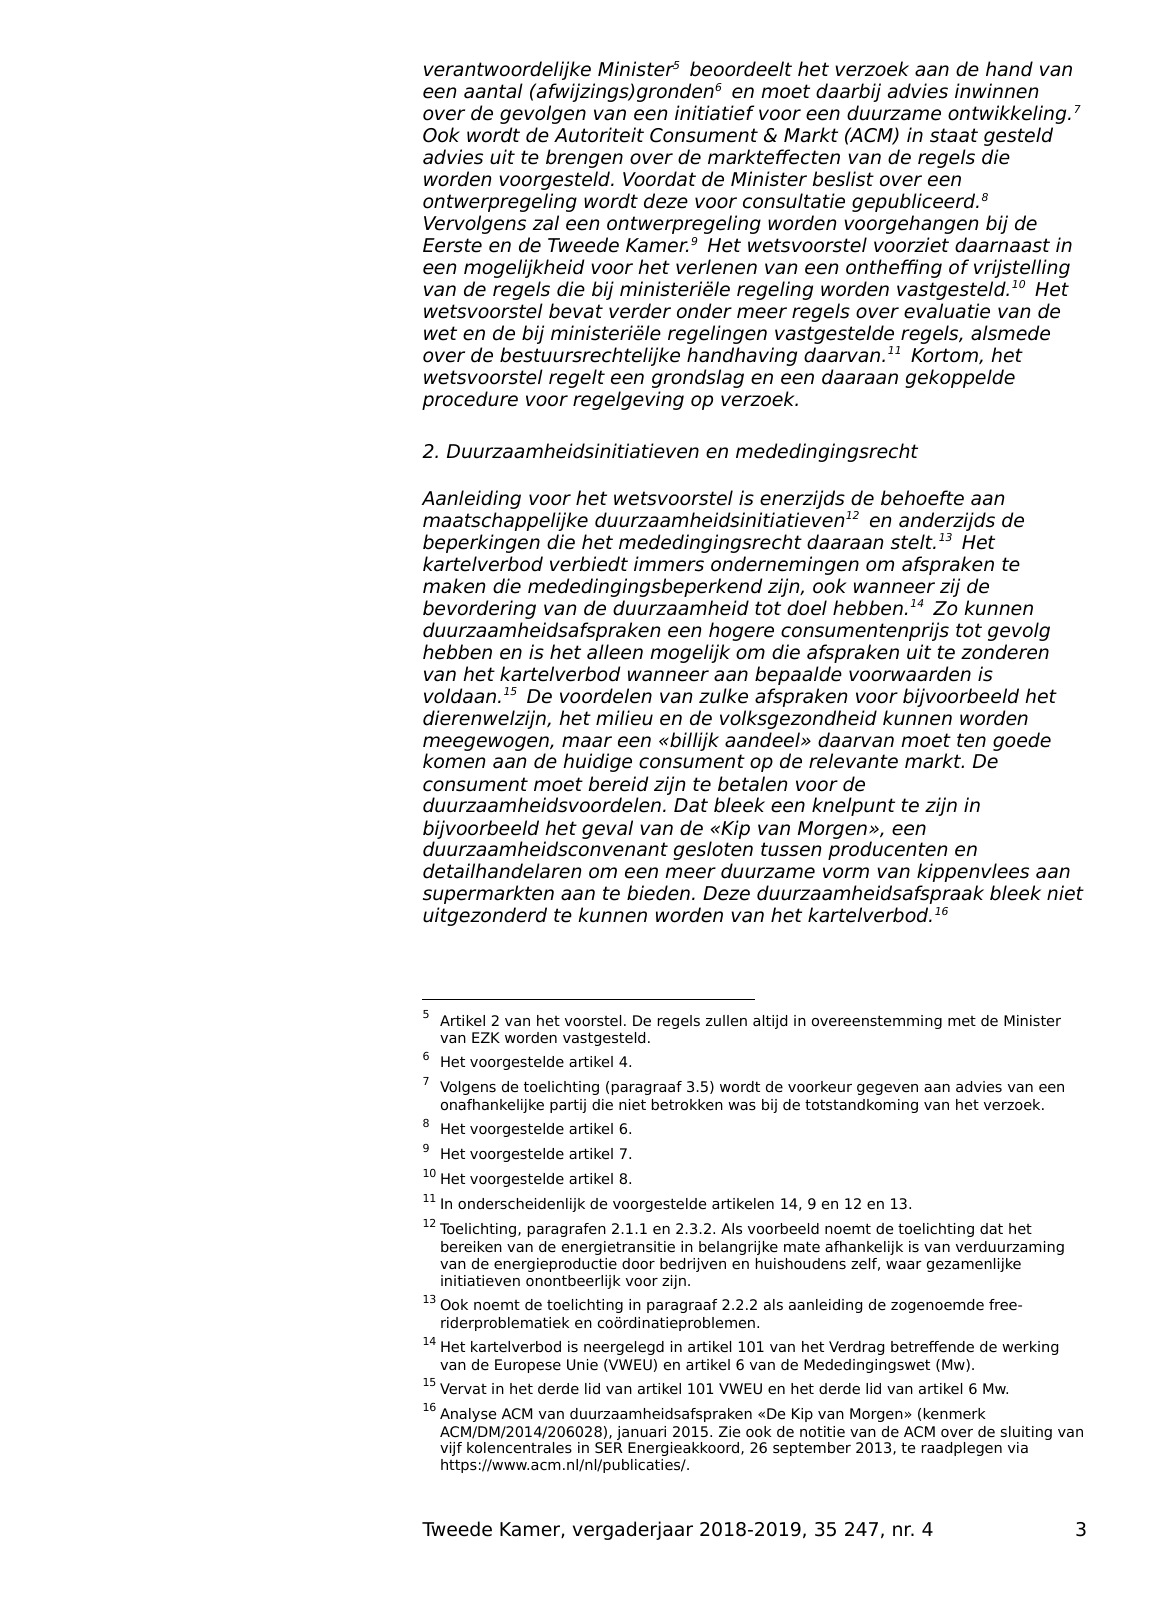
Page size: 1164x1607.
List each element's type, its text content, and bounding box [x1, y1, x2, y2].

text Artikel 2 van het voorstel. De regels zullen altijd in overeenstemming met de Minister van EZK worden vastgesteld. [422, 1008, 1087, 1047]
text Het voorgestelde artikel 7. [422, 1142, 1087, 1164]
text Vervat in het derde lid van artikel 101 VWEU en het derde lid van artikel 6 Mw. [422, 1377, 1087, 1399]
text Het voorgestelde artikel 6. [422, 1117, 1087, 1139]
subtitle 2. Duurzaamheidsinitiatieven en mededingingsrecht [422, 441, 1087, 463]
text Toelichting, paragrafen 2.1.1 en 2.3.2. Als voorbeeld noemt de toelichting dat het bereiken van de energietransitie in belangrijke mate afhankelijk is van verduurzaming van de energieproductie door bedrijven en huishoudens zelf, waar gezamenlijke initiatieven onontbeerlijk voor zijn. [422, 1217, 1087, 1290]
text Volgens de toelichting (paragraaf 3.5) wordt de voorkeur gegeven aan advies van een onafhankelijke partij die niet betrokken was bij de totstandkoming van het verzoek. [422, 1075, 1087, 1114]
text Het kartelverbod is neergelegd in artikel 101 van het Verdrag betreffende de werking van de Europese Unie (VWEU) en artikel 6 van de Mededingingswet (Mw). [422, 1335, 1087, 1374]
text In onderscheidenlijk de voorgestelde artikelen 14, 9 en 12 en 13. [422, 1192, 1087, 1214]
text Ook noemt de toelichting in paragraaf 2.2.2 als aanleiding de zogenoemde free-riderproblematiek en coördinatieproblemen. [422, 1293, 1087, 1332]
text Analyse ACM van duurzaamheidsafspraken «De Kip van Morgen» (kenmerk ACM/DM/2014/206028), januari 2015. Zie ook de notitie van de ACM over de sluiting van vijf kolencentrales in SER Energieakkoord, 26 september 2013, te raadplegen via https://www.acm.nl/nl/publicaties/. [422, 1402, 1087, 1474]
text Aanleiding voor het wetsvoorstel is enerzijds de behoefte aan maatschappelijke duurzaamheidsinitiatieven en anderzijds de beperkingen die het mededingingsrecht daaraan stelt. Het kartelverbod verbiedt immers ondernemingen om afspraken te maken die mededingingsbeperkend zijn, ook wanneer zij de bevordering van de duurzaamheid tot doel hebben. Zo kunnen duurzaamheidsafspraken een hogere consumentenprijs tot gevolg hebben en is het alleen mogelijk om die afspraken uit te zonderen van het kartelverbod wanneer aan bepaalde voorwaarden is voldaan. De voordelen van zulke afspraken voor bijvoorbeeld het dierenwelzijn, het milieu en de volksgezondheid kunnen worden meegewogen, maar een «billijk aandeel» daarvan moet ten goede komen aan de huidige consument op de relevante markt. De consument moet bereid zijn te betalen voor de duurzaamheidsvoordelen. Dat bleek een knelpunt te zijn in bijvoorbeeld het geval van de «Kip van Morgen», een duurzaamheidsconvenant gesloten tussen producenten en detailhandelaren om een meer duurzame vorm van kippenvlees aan supermarkten aan te bieden. Deze duurzaamheidsafspraak bleek niet uitgezonderd te kunnen worden van het kartelverbod. [422, 488, 1087, 927]
text Het voorgestelde artikel 4. [422, 1050, 1087, 1072]
text Het voorgestelde artikel 8. [422, 1167, 1087, 1189]
text verantwoordelijke Minister beoordeelt het verzoek aan de hand van een aantal (afwijzings)gronden en moet daarbij advies inwinnen over de gevolgen van een initiatief voor een duurzame ontwikkeling. Ook wordt de Autoriteit Consument & Markt (ACM) in staat gesteld advies uit te brengen over de markteffecten van de regels die worden voorgesteld. Voordat de Minister beslist over een ontwerpregeling wordt deze voor consultatie gepubliceerd. Vervolgens zal een ontwerpregeling worden voorgehangen bij de Eerste en de Tweede Kamer. Het wetsvoorstel voorziet daarnaast in een mogelijkheid voor het verlenen van een ontheffing of vrijstelling van de regels die bij ministeriële regeling worden vastgesteld. Het wetsvoorstel bevat verder onder meer regels over evaluatie van de wet en de bij ministeriële regelingen vastgestelde regels, alsmede over de bestuursrechtelijke handhaving daarvan. Kortom, het wetsvoorstel regelt een grondslag en een daaraan gekoppelde procedure voor regelgeving op verzoek. [422, 59, 1087, 411]
